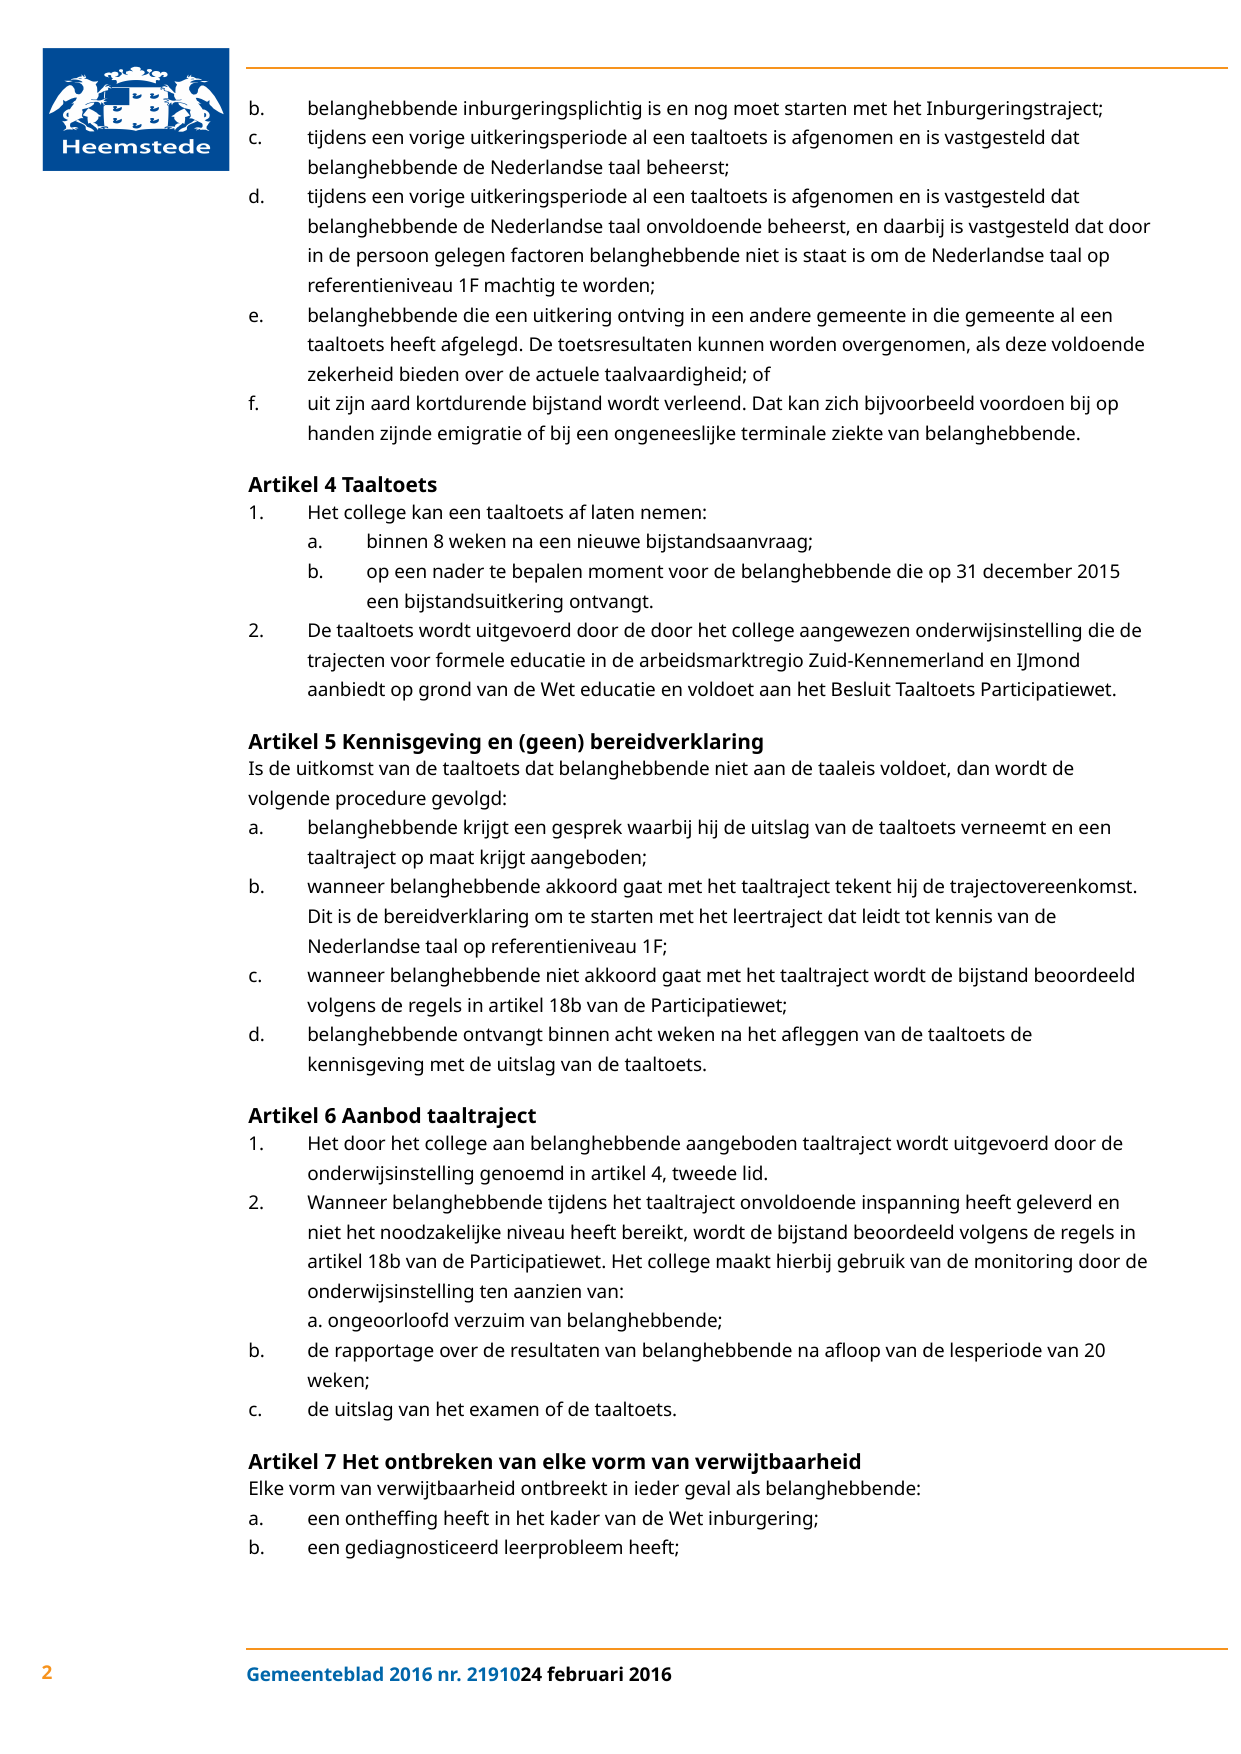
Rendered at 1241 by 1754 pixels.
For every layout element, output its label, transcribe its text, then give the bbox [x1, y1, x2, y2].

text Is de uitkomst van de taaltoets dat belanghebbende niet aan de taaleis voldoet, dan wordt de volgende procedure gevolgd: [248, 755, 1152, 811]
list Wanneer belanghebbende tijdens het taaltraject onvoldoende inspanning heeft geleverd en niet het noodzakelijke niveau heeft bereikt, wordt de bijstand beoordeeld volgens de regels in artikel 18b van de Participatiewet. Het college maakt hierbij gebruik van de monitoring door de onderwijsinstelling ten aanzien van: [248, 1189, 1152, 1304]
text Artikel 7 Het ontbreken van elke vorm van verwijtbaarheid [248, 1447, 1152, 1475]
list belanghebbende inburgeringsplichtig is en nog moet starten met het Inburgeringstraject; [248, 95, 1152, 121]
list belanghebbende krijgt een gesprek waarbij hij de uitslag van de taaltoets verneemt en een taaltraject op maat krijgt aangeboden; [248, 814, 1152, 870]
picture [41, 47, 231, 172]
text Artikel 6 Aanbod taaltraject [248, 1102, 1152, 1130]
list een gediagnosticeerd leerprobleem heeft; [248, 1534, 1152, 1560]
list de uitslag van het examen of de taaltoets. [248, 1396, 1152, 1422]
list Het college kan een taaltoets af laten nemen: [248, 499, 1152, 525]
list wanneer belanghebbende akkoord gaat met het taaltraject tekent hij de trajectovereenkomst. Dit is de bereidverklaring om te starten met het leertraject dat leidt tot kennis van de Nederlandse taal op referentieniveau 1F; [248, 874, 1152, 959]
list Het door het college aan belanghebbende aangeboden taaltraject wordt uitgevoerd door de onderwijsinstelling genoemd in artikel 4, tweede lid. [248, 1130, 1152, 1185]
list de rapportage over de resultaten van belanghebbende na afloop van de lesperiode van 20 weken; [248, 1337, 1152, 1392]
list binnen 8 weken na een nieuwe bijstandsaanvraag; [307, 529, 1152, 554]
list belanghebbende die een uitkering ontving in een andere gemeente in die gemeente al een taaltoets heeft afgelegd. De toetsresultaten kunnen worden overgenomen, als deze voldoende zekerheid bieden over de actuele taalvaardigheid; of [248, 302, 1152, 387]
list uit zijn aard kortdurende bijstand wordt verleend. Dat kan zich bijvoorbeeld voordoen bij op handen zijnde emigratie of bij een ongeneeslijke terminale ziekte van belanghebbende. [248, 391, 1152, 446]
list tijdens een vorige uitkeringsperiode al een taaltoets is afgenomen en is vastgesteld dat belanghebbende de Nederlandse taal onvoldoende beheerst, en daarbij is vastgesteld dat door in de persoon gelegen factoren belanghebbende niet is staat is om de Nederlandse taal op referentieniveau 1F machtig te worden; [248, 183, 1152, 298]
list tijdens een vorige uitkeringsperiode al een taaltoets is afgenomen en is vastgesteld dat belanghebbende de Nederlandse taal beheerst; [248, 124, 1152, 180]
text Artikel 4 Taaltoets [248, 471, 1152, 499]
list belanghebbende ontvangt binnen acht weken na het afleggen van de taaltoets de kennisgeving met de uitslag van de taaltoets. [248, 1022, 1152, 1077]
text Elke vorm van verwijtbaarheid ontbreekt in ieder geval als belanghebbende: [248, 1475, 1152, 1501]
list De taaltoets wordt uitgevoerd door de door het college aangewezen onderwijsinstelling die de trajecten voor formele educatie in de arbeidsmarktregio Zuid-Kennemerland en IJmond aanbiedt op grond van de Wet educatie en voldoet aan het Besluit Taaltoets Participatiewet. [248, 617, 1152, 702]
text Artikel 5 Kennisgeving en (geen) bereidverklaring [248, 727, 1152, 755]
list op een nader te bepalen moment voor de belanghebbende die op 31 december 2015 een bijstandsuitkering ontvangt. [307, 558, 1152, 613]
list een ontheffing heeft in het kader van de Wet inburgering; [248, 1505, 1152, 1531]
list a. ongeoorloofd verzuim van belanghebbende; [248, 1308, 1152, 1333]
list wanneer belanghebbende niet akkoord gaat met het taaltraject wordt de bijstand beoordeeld volgens de regels in artikel 18b van de Participatiewet; [248, 962, 1152, 1018]
